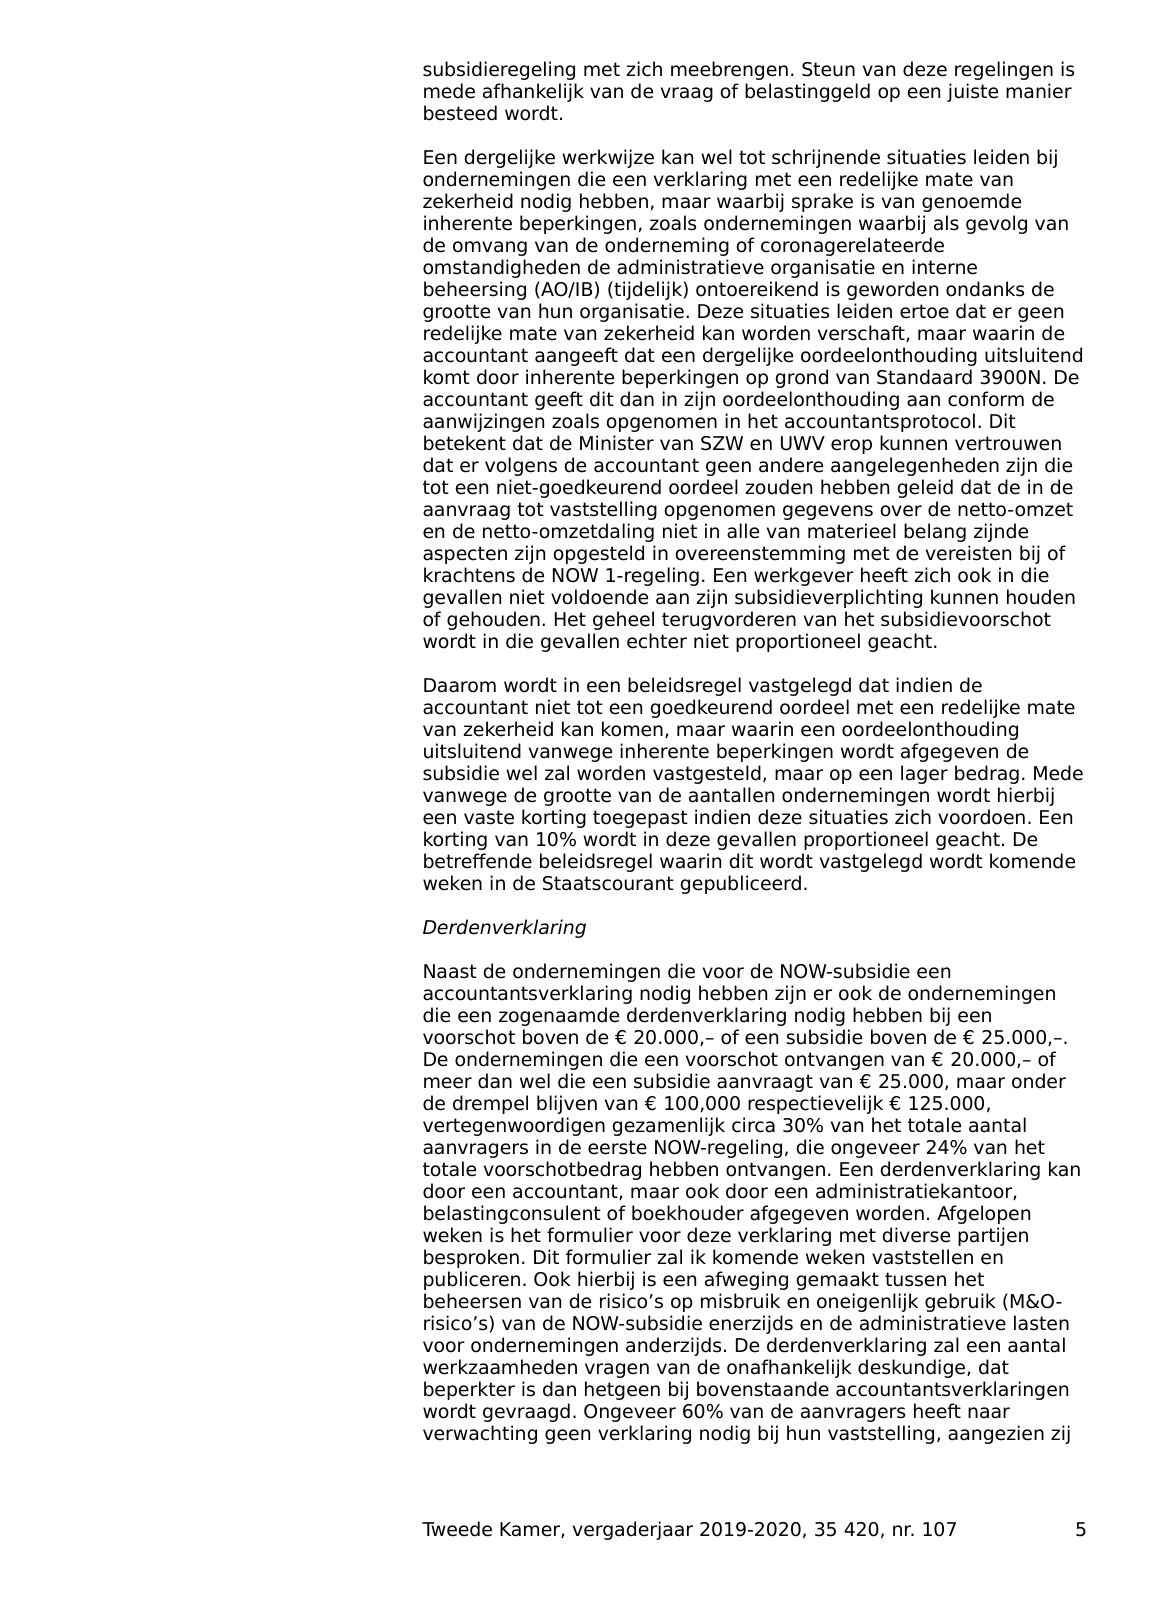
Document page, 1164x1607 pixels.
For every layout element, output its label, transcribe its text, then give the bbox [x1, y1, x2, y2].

subtitle Derdenverklaring [422, 917, 1087, 939]
text subsidieregeling met zich meebrengen. Steun van deze regelingen is mede afhankelijk van de vraag of belastinggeld op een juiste manier besteed wordt. [422, 59, 1087, 125]
text Daarom wordt in een beleidsregel vastgelegd dat indien de accountant niet tot een goedkeurend oordeel met een redelijke mate van zekerheid kan komen, maar waarin een oordeelonthouding uitsluitend vanwege inherente beperkingen wordt afgegeven de subsidie wel zal worden vastgesteld, maar op een lager bedrag. Mede vanwege de grootte van de aantallen ondernemingen wordt hierbij een vaste korting toegepast indien deze situaties zich voordoen. Een korting van 10% wordt in deze gevallen proportioneel geacht. De betreffende beleidsregel waarin dit wordt vastgelegd wordt komende weken in de Staatscourant gepubliceerd. [422, 675, 1087, 895]
text Naast de ondernemingen die voor de NOW-subsidie een accountantsverklaring nodig hebben zijn er ook de ondernemingen die een zogenaamde derdenverklaring nodig hebben bij een voorschot boven de € 20.000,– of een subsidie boven de € 25.000,–. De ondernemingen die een voorschot ontvangen van € 20.000,– of meer dan wel die een subsidie aanvraagt van € 25.000, maar onder de drempel blijven van € 100,000 respectievelijk € 125.000, vertegenwoordigen gezamenlijk circa 30% van het totale aantal aanvragers in de eerste NOW-regeling, die ongeveer 24% van het totale voorschotbedrag hebben ontvangen. Een derdenverklaring kan door een accountant, maar ook door een administratiekantoor, belastingconsulent of boekhouder afgegeven worden. Afgelopen weken is het formulier voor deze verklaring met diverse partijen besproken. Dit formulier zal ik komende weken vaststellen en publiceren. Ook hierbij is een afweging gemaakt tussen het beheersen van de risico’s op misbruik en oneigenlijk gebruik (M&O-risico’s) van de NOW-subsidie enerzijds en de administratieve lasten voor ondernemingen anderzijds. De derdenverklaring zal een aantal werkzaamheden vragen van de onafhankelijk deskundige, dat beperkter is dan hetgeen bij bovenstaande accountantsverklaringen wordt gevraagd. Ongeveer 60% van de aanvragers heeft naar verwachting geen verklaring nodig bij hun vaststelling, aangezien zij [422, 961, 1087, 1444]
text Een dergelijke werkwijze kan wel tot schrijnende situaties leiden bij ondernemingen die een verklaring met een redelijke mate van zekerheid nodig hebben, maar waarbij sprake is van genoemde inherente beperkingen, zoals ondernemingen waarbij als gevolg van de omvang van de onderneming of coronagerelateerde omstandigheden de administratieve organisatie en interne beheersing (AO/IB) (tijdelijk) ontoereikend is geworden ondanks de grootte van hun organisatie. Deze situaties leiden ertoe dat er geen redelijke mate van zekerheid kan worden verschaft, maar waarin de accountant aangeeft dat een dergelijke oordeelonthouding uitsluitend komt door inherente beperkingen op grond van Standaard 3900N. De accountant geeft dit dan in zijn oordeelonthouding aan conform de aanwijzingen zoals opgenomen in het accountantsprotocol. Dit betekent dat de Minister van SZW en UWV erop kunnen vertrouwen dat er volgens de accountant geen andere aangelegenheden zijn die tot een niet-goedkeurend oordeel zouden hebben geleid dat de in de aanvraag tot vaststelling opgenomen gegevens over de netto-omzet en de netto-omzetdaling niet in alle van materieel belang zijnde aspecten zijn opgesteld in overeenstemming met de vereisten bij of krachtens de NOW 1-regeling. Een werkgever heeft zich ook in die gevallen niet voldoende aan zijn subsidieverplichting kunnen houden of gehouden. Het geheel terugvorderen van het subsidievoorschot wordt in die gevallen echter niet proportioneel geacht. [422, 147, 1087, 653]
